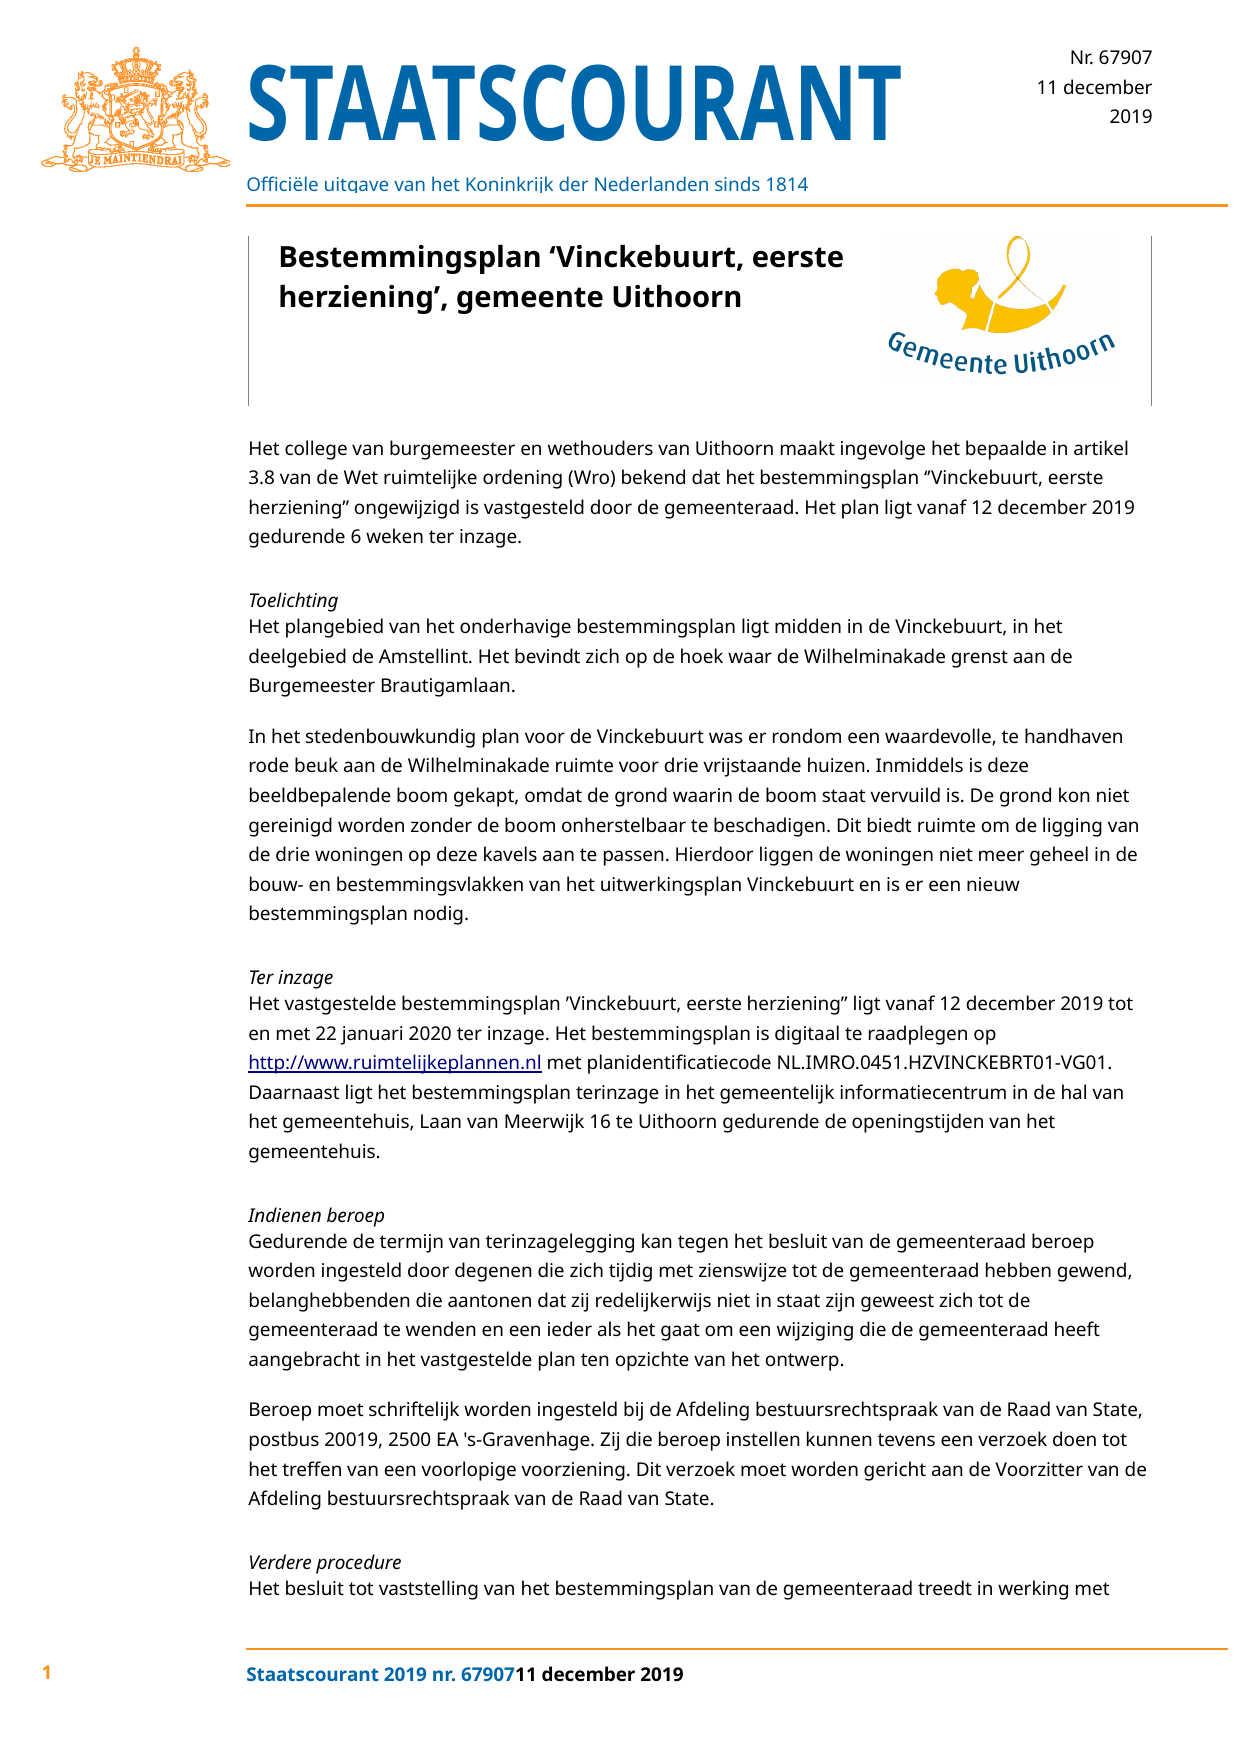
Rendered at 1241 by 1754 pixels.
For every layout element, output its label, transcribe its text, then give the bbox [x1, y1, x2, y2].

text In het stedenbouwkundig plan voor de Vinckebuurt was er rondom een waardevolle, te handhaven rode beuk aan de Wilhelminakade ruimte voor drie vrijstaande huizen. Inmiddels is deze beeldbepalende boom gekapt, omdat de grond waarin de boom staat vervuild is. De grond kon niet gereinigd worden zonder de boom onherstelbaar te beschadigen. Dit biedt ruimte om de ligging van de drie woningen op deze kavels aan te passen. Hierdoor liggen de woningen niet meer geheel in de bouw- en bestemmingsvlakken van het uitwerkingsplan Vinckebuurt en is er een nieuw bestemmingsplan nodig. [248, 723, 1152, 926]
text Het besluit tot vaststelling van het bestemmingsplan van de gemeenteraad treedt in werking met [248, 1575, 1152, 1601]
text Het college van burgemeester en wethouders van Uithoorn maakt ingevolge het bepaalde in artikel 3.8 van de Wet ruimtelijke ordening (Wro) bekend dat het bestemmingsplan ‘’Vinckebuurt, eerste herziening’’ ongewijzigd is vastgesteld door de gemeenteraad. Het plan ligt vanaf 12 december 2019 gedurende 6 weken ter inzage. [248, 435, 1152, 549]
text Het plangebied van het onderhavige bestemmingsplan ligt midden in de Vinckebuurt, in het deelgebied de Amstellint. Het bevindt zich op de hoek waar de Wilhelminakade grenst aan de Burgemeester Brautigamlaan. [248, 613, 1152, 698]
text Indienen beroep [248, 1202, 1152, 1228]
text Verdere procedure [248, 1549, 1152, 1575]
text Gedurende de termijn van terinzagelegging kan tegen het besluit van de gemeenteraad beroep worden ingesteld door degenen die zich tijdig met zienswijze tot de gemeenteraad hebben gewend, belanghebbenden die aantonen dat zij redelijkerwijs niet in staat zijn geweest zich tot de gemeenteraad te wenden en een ieder als het gaat om een wijziging die de gemeenteraad heeft aangebracht in het vastgestelde plan ten opzichte van het ontwerp. [248, 1228, 1152, 1372]
text Toelichting [248, 588, 1152, 613]
text Ter inzage [248, 964, 1152, 990]
table_header Bestemmingsplan ‘Vinckebuurt, eerste herziening’, gemeente Uithoorn [249, 236, 850, 406]
picture [882, 236, 1119, 380]
text Het vastgestelde bestemmingsplan ’Vinckebuurt, eerste herziening” ligt vanaf 12 december 2019 tot en met 22 januari 2020 ter inzage. Het bestemmingsplan is digitaal te raadplegen op http://www.ruimtelijkeplannen.nl met planidentificatiecode NL.IMRO.0451.HZVINCKEBRT01-VG01. Daarnaast ligt het bestemmingsplan terinzage in het gemeentelijk informatiecentrum in de hal van het gemeentehuis, Laan van Meerwijk 16 te Uithoorn gedurende de openingstijden van het gemeentehuis. [248, 990, 1152, 1164]
text Beroep moet schriftelijk worden ingesteld bij de Afdeling bestuursrechtspraak van de Raad van State, postbus 20019, 2500 EA 's-Gravenhage. Zij die beroep instellen kunnen tevens een verzoek doen tot het treffen van een voorlopige voorziening. Dit verzoek moet worden gericht aan de Voorzitter van de Afdeling bestuursrechtspraak van de Raad van State. [248, 1397, 1152, 1511]
picture [41, 47, 231, 172]
table_header [850, 236, 1151, 406]
